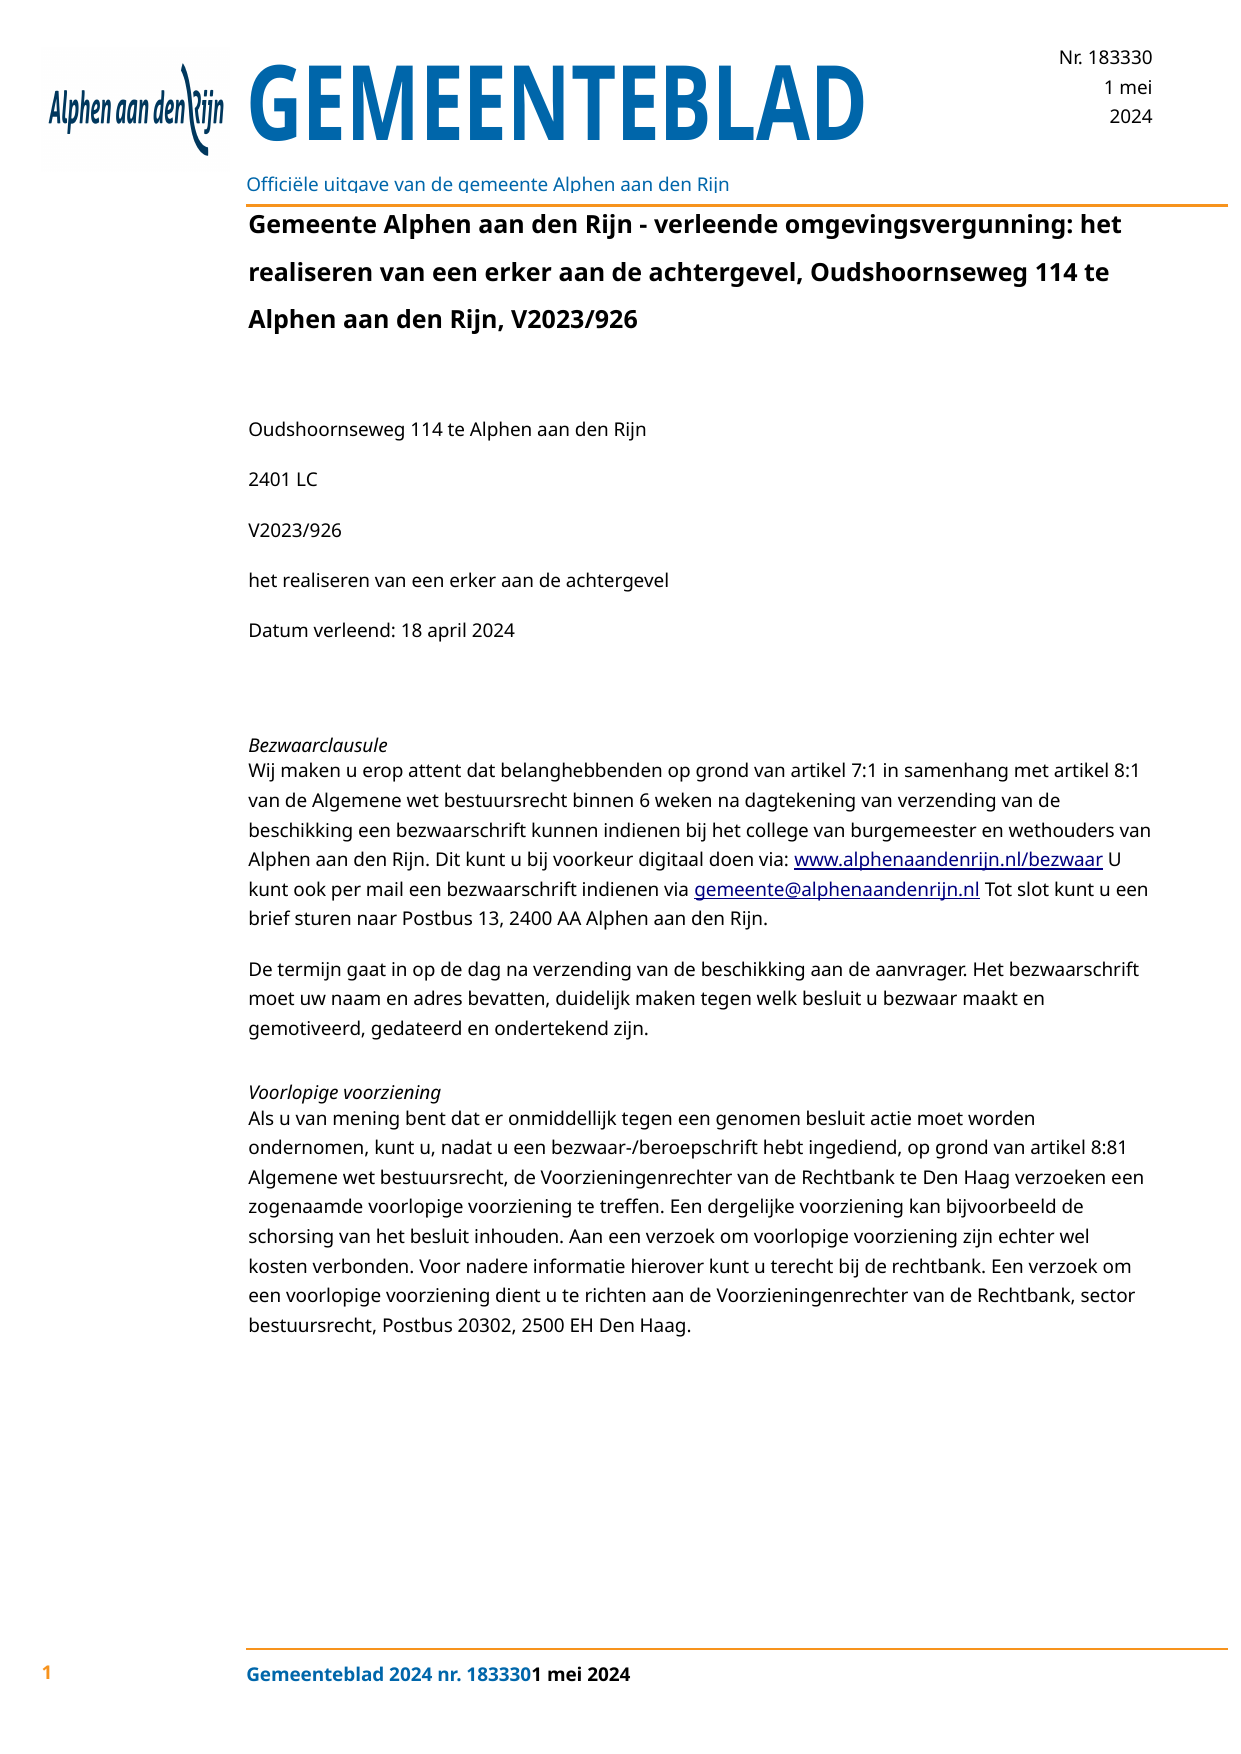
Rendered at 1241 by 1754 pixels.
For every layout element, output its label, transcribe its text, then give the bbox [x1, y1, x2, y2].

text 2401 LC [248, 466, 1152, 492]
text De termijn gaat in op de dag na verzending van de beschikking aan de aanvrager. Het bezwaarschrift moet uw naam en adres bevatten, duidelijk maken tegen welk besluit u bezwaar maakt en gemotiveerd, gedateerd en ondertekend zijn. [248, 956, 1152, 1041]
text Voorlopige voorziening [248, 1079, 1152, 1105]
text Wij maken u erop attent dat belanghebbenden op grond van artikel 7:1 in samenhang met artikel 8:1 van de Algemene wet bestuursrecht binnen 6 weken na dagtekening van verzending van de beschikking een bezwaarschrift kunnen indienen bij het college van burgemeester en wethouders van Alphen aan den Rijn. Dit kunt u bij voorkeur digitaal doen via: www.alphenaandenrijn.nl/bezwaar U kunt ook per mail een bezwaarschrift indienen via gemeente@alphenaandenrijn.nl Tot slot kunt u een brief sturen naar Postbus 13, 2400 AA Alphen aan den Rijn. [248, 758, 1152, 931]
text Oudshoornseweg 114 te Alphen aan den Rijn [248, 416, 1152, 442]
text Gemeente Alphen aan den Rijn - verleende omgevingsvergunning: het realiseren van een erker aan de achtergevel, Oudshoornseweg 114 te Alphen aan den Rijn, V2023/926 [248, 207, 1152, 336]
text Datum verleend: 18 april 2024 [248, 618, 1152, 643]
text het realiseren van een erker aan de achtergevel [248, 567, 1152, 593]
text Als u van mening bent dat er onmiddellijk tegen een genomen besluit actie moet worden ondernomen, kunt u, nadat u een bezwaar-/beroepschrift hebt ingediend, op grond van artikel 8:81 Algemene wet bestuursrecht, de Voorzieningenrechter van de Rechtbank te Den Haag verzoeken een zogenaamde voorlopige voorziening te treffen. Een dergelijke voorziening kan bijvoorbeeld de schorsing van het besluit inhouden. Aan een verzoek om voorlopige voorziening zijn echter wel kosten verbonden. Voor nadere informatie hierover kunt u terecht bij de rechtbank. Een verzoek om een voorlopige voorziening dient u te richten aan de Voorzieningenrechter van de Rechtbank, sector bestuursrecht, Postbus 20302, 2500 EH Den Haag. [248, 1105, 1152, 1338]
text V2023/926 [248, 517, 1152, 542]
picture [41, 47, 231, 172]
text Bezwaarclausule [248, 732, 1152, 758]
